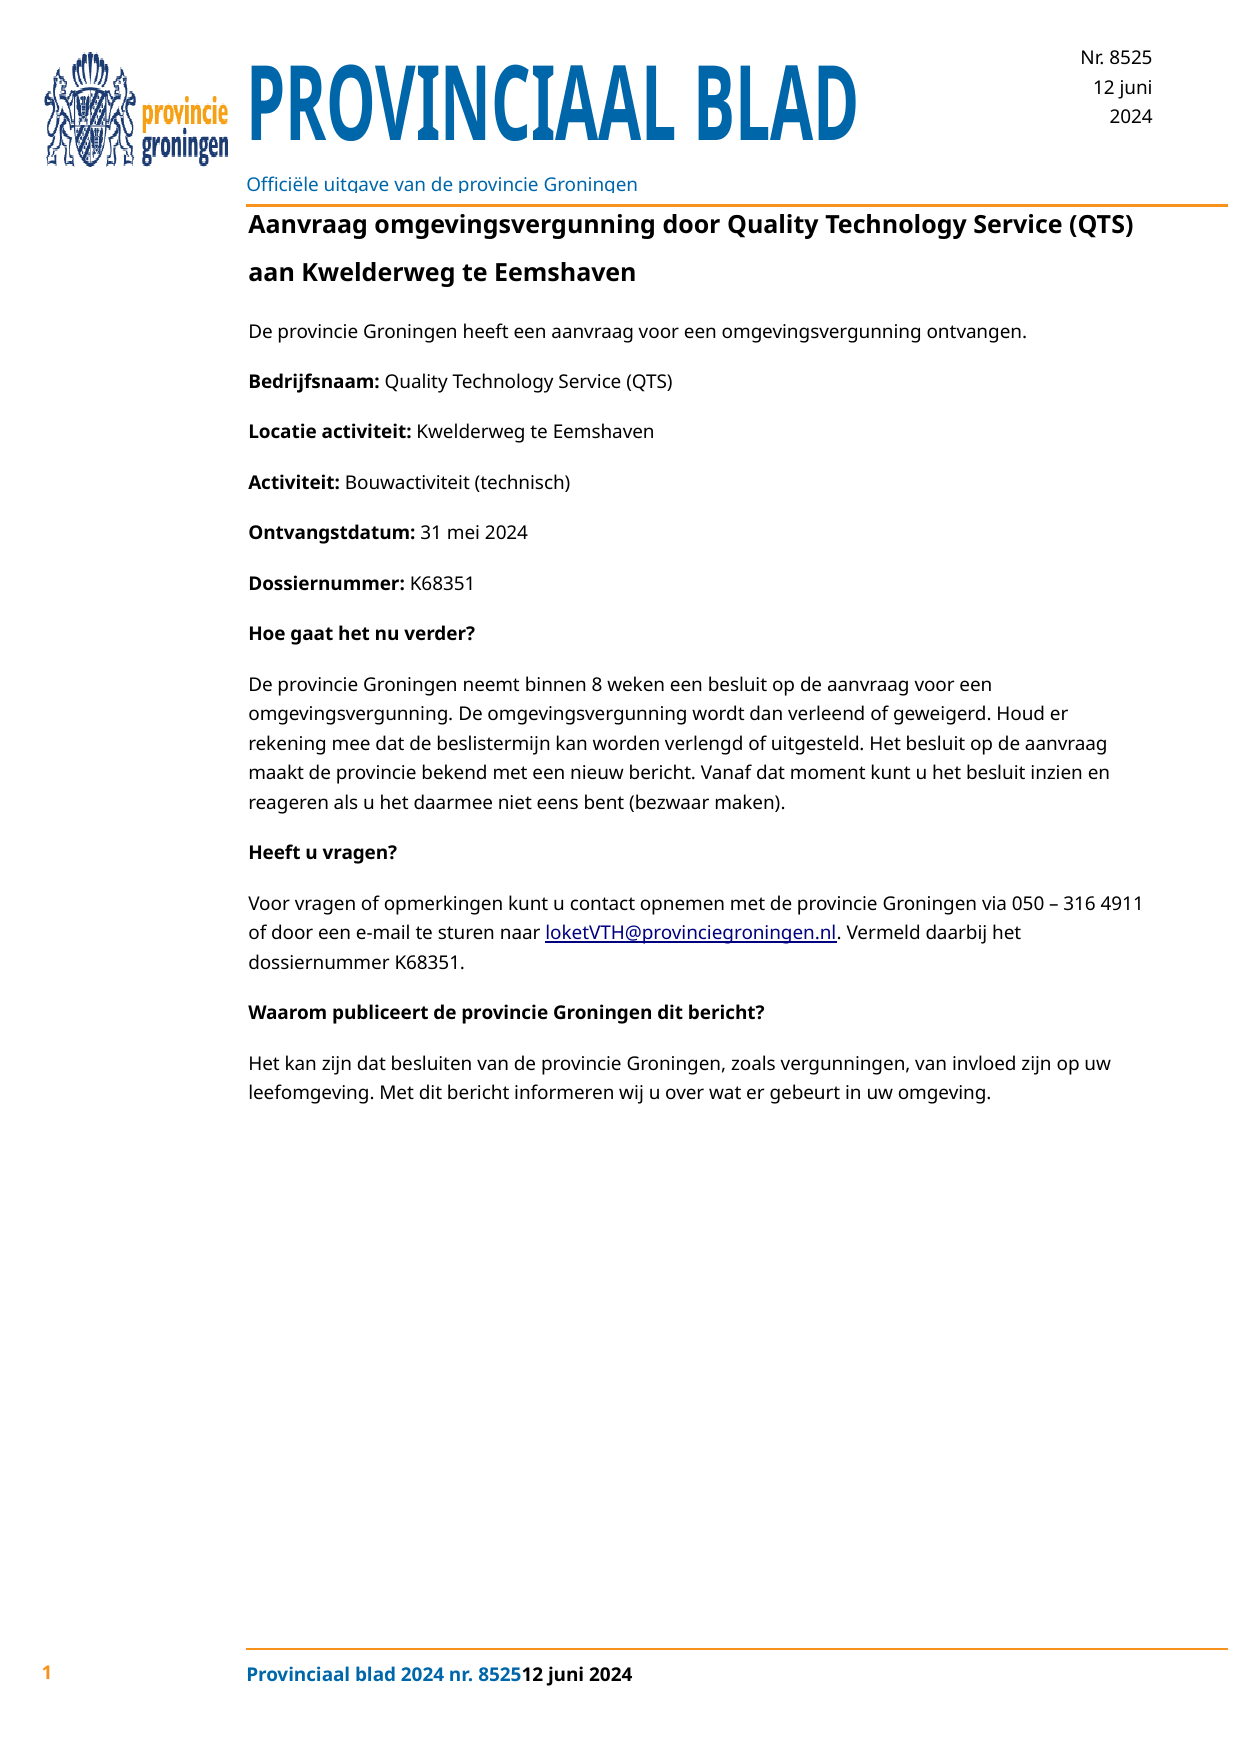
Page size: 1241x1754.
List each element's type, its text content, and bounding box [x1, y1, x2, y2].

text Bedrijfsnaam: Quality Technology Service (QTS) [248, 368, 1152, 394]
text Activiteit: Bouwactiviteit (technisch) [248, 469, 1152, 495]
picture [41, 47, 231, 172]
text Aanvraag omgevingsvergunning door Quality Technology Service (QTS) aan Kwelderweg te Eemshaven [248, 207, 1152, 288]
text Waarom publiceert de provincie Groningen dit bericht? [248, 999, 1152, 1025]
text Heeft u vragen? [248, 839, 1152, 865]
text De provincie Groningen neemt binnen 8 weken een besluit op de aanvraag voor een omgevingsvergunning. De omgevingsvergunning wordt dan verleend of geweigerd. Houd er rekening mee dat de beslistermijn kan worden verlengd of uitgesteld. Het besluit op de aanvraag maakt de provincie bekend met een nieuw bericht. Vanaf dat moment kunt u het besluit inzien en reageren als u het daarmee niet eens bent (bezwaar maken). [248, 671, 1152, 815]
text Dossiernummer: K68351 [248, 570, 1152, 596]
text Hoe gaat het nu verder? [248, 620, 1152, 646]
text Het kan zijn dat besluiten van de provincie Groningen, zoals vergunningen, van invloed zijn op uw leefomgeving. Met dit bericht informeren wij u over wat er gebeurt in uw omgeving. [248, 1050, 1152, 1105]
text De provincie Groningen heeft een aanvraag voor een omgevingsvergunning ontvangen. [248, 318, 1152, 344]
text Locatie activiteit: Kwelderweg te Eemshaven [248, 419, 1152, 444]
text Voor vragen of opmerkingen kunt u contact opnemen met de provincie Groningen via 050 – 316 4911 of door een e-mail te sturen naar loketVTH@provinciegroningen.nl. Vermeld daarbij het dossiernummer K68351. [248, 890, 1152, 975]
text Ontvangstdatum: 31 mei 2024 [248, 519, 1152, 545]
